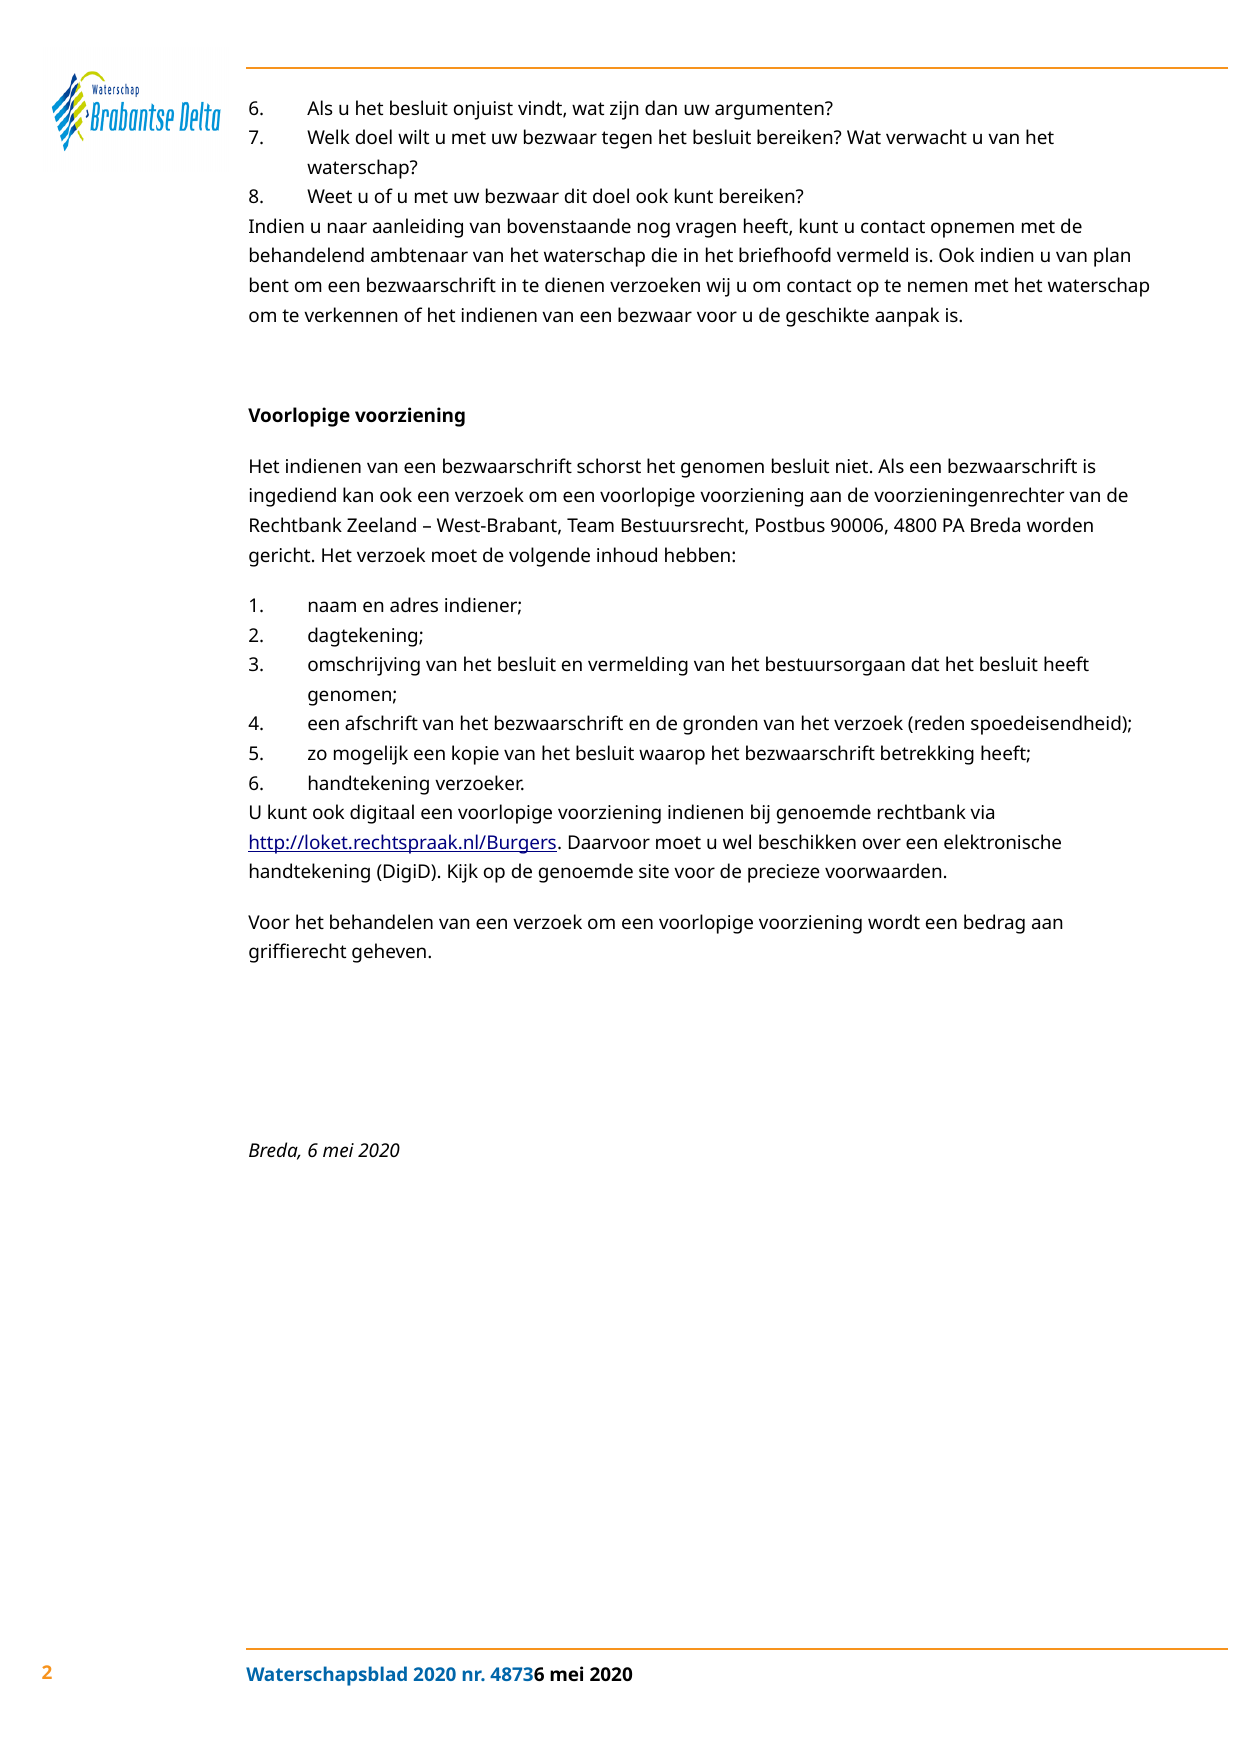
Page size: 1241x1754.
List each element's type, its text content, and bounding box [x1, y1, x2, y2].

text Breda, 6 mei 2020 [248, 1138, 1152, 1163]
text Voorlopige voorziening [248, 403, 1152, 428]
list naam en adres indiener; [248, 592, 1152, 618]
list Als u het besluit onjuist vindt, wat zijn dan uw argumenten? [248, 95, 1152, 121]
list omschrijving van het besluit en vermelding van het bestuursorgaan dat het besluit heeft genomen; [248, 651, 1152, 707]
picture [41, 47, 231, 172]
list zo mogelijk een kopie van het besluit waarop het bezwaarschrift betrekking heeft; [248, 740, 1152, 766]
list dagtekening; [248, 622, 1152, 648]
text U kunt ook digitaal een voorlopige voorziening indienen bij genoemde rechtbank via http://loket.rechtspraak.nl/Burgers. Daarvoor moet u wel beschikken over een elektronische handtekening (DigiD). Kijk op de genoemde site voor de precieze voorwaarden. [248, 799, 1152, 884]
text Voor het behandelen van een verzoek om een voorlopige voorziening wordt een bedrag aan griffierecht geheven. [248, 909, 1152, 964]
text Indien u naar aanleiding van bovenstaande nog vragen heeft, kunt u contact opnemen met de behandelend ambtenaar van het waterschap die in het briefhoofd vermeld is. Ook indien u van plan bent om een bezwaarschrift in te dienen verzoeken wij u om contact op te nemen met het waterschap om te verkennen of het indienen van een bezwaar voor u de geschikte aanpak is. [248, 213, 1152, 328]
list een afschrift van het bezwaarschrift en de gronden van het verzoek (reden spoedeisendheid); [248, 711, 1152, 736]
text Het indienen van een bezwaarschrift schorst het genomen besluit niet. Als een bezwaarschrift is ingediend kan ook een verzoek om een voorlopige voorziening aan de voorzieningenrechter van de Rechtbank Zeeland – West-Brabant, Team Bestuursrecht, Postbus 90006, 4800 PA Breda worden gericht. Het verzoek moet de volgende inhoud hebben: [248, 453, 1152, 568]
list handtekening verzoeker. [248, 770, 1152, 796]
list Welk doel wilt u met uw bezwaar tegen het besluit bereiken? Wat verwacht u van het waterschap? [248, 124, 1152, 180]
list Weet u of u met uw bezwaar dit doel ook kunt bereiken? [248, 183, 1152, 209]
